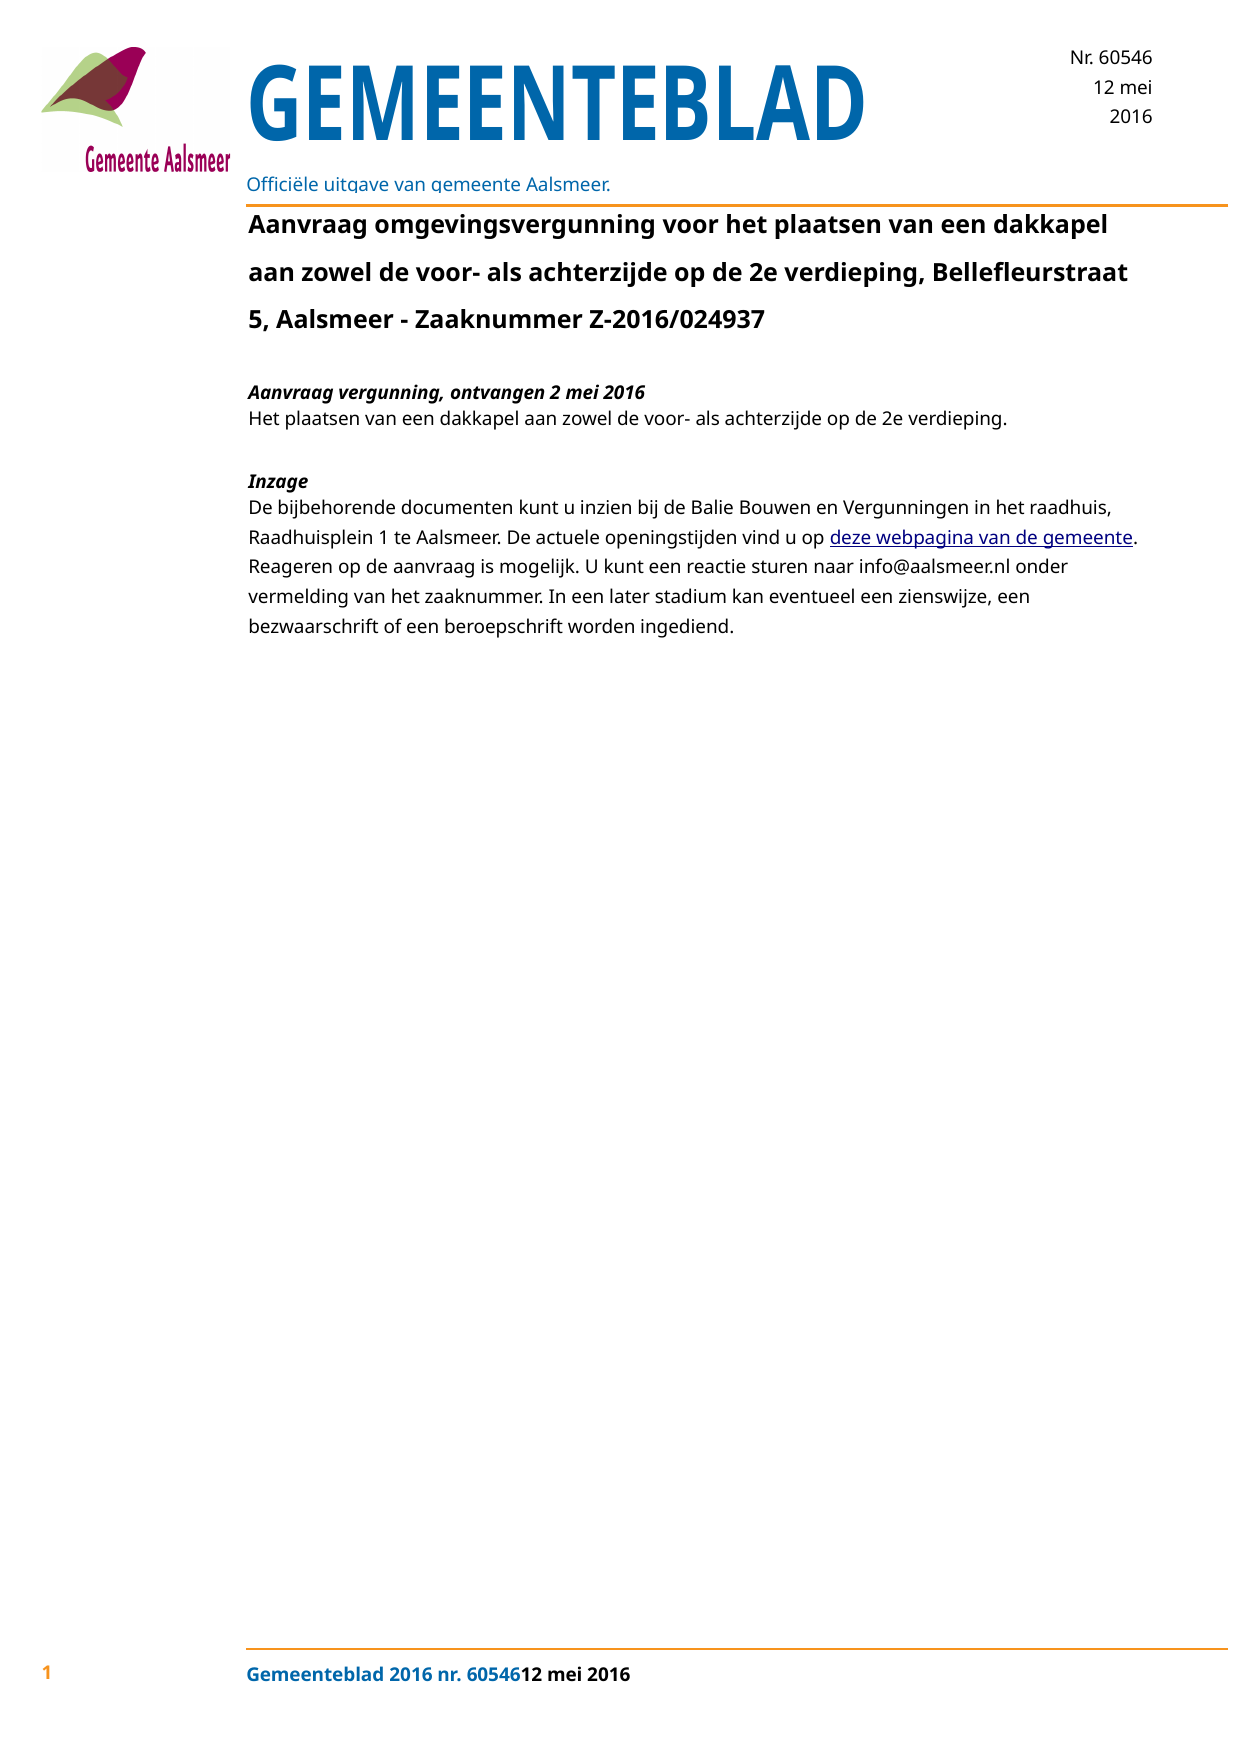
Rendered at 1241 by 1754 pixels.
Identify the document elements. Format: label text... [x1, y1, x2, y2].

text De bijbehorende documenten kunt u inzien bij de Balie Bouwen en Vergunningen in het raadhuis, Raadhuisplein 1 te Aalsmeer. De actuele openingstijden vind u op deze webpagina van de gemeente. Reageren op de aanvraag is mogelijk. U kunt een reactie sturen naar info@aalsmeer.nl onder vermelding van het zaaknummer. In een later stadium kan eventueel een zienswijze, een bezwaarschrift of een beroepschrift worden ingediend. [248, 494, 1152, 638]
text Aanvraag omgevingsvergunning voor het plaatsen van een dakkapel aan zowel de voor- als achterzijde op de 2e verdieping, Bellefleurstraat 5, Aalsmeer - Zaaknummer Z-2016/024937 [248, 207, 1152, 336]
text ​ [248, 663, 1152, 689]
picture [41, 47, 231, 172]
text Aanvraag vergunning, ontvangen 2 mei 2016 [248, 379, 1152, 405]
text Inzage [248, 469, 1152, 494]
text Het plaatsen van een dakkapel aan zowel de voor- als achterzijde op de 2e verdieping. [248, 405, 1152, 431]
